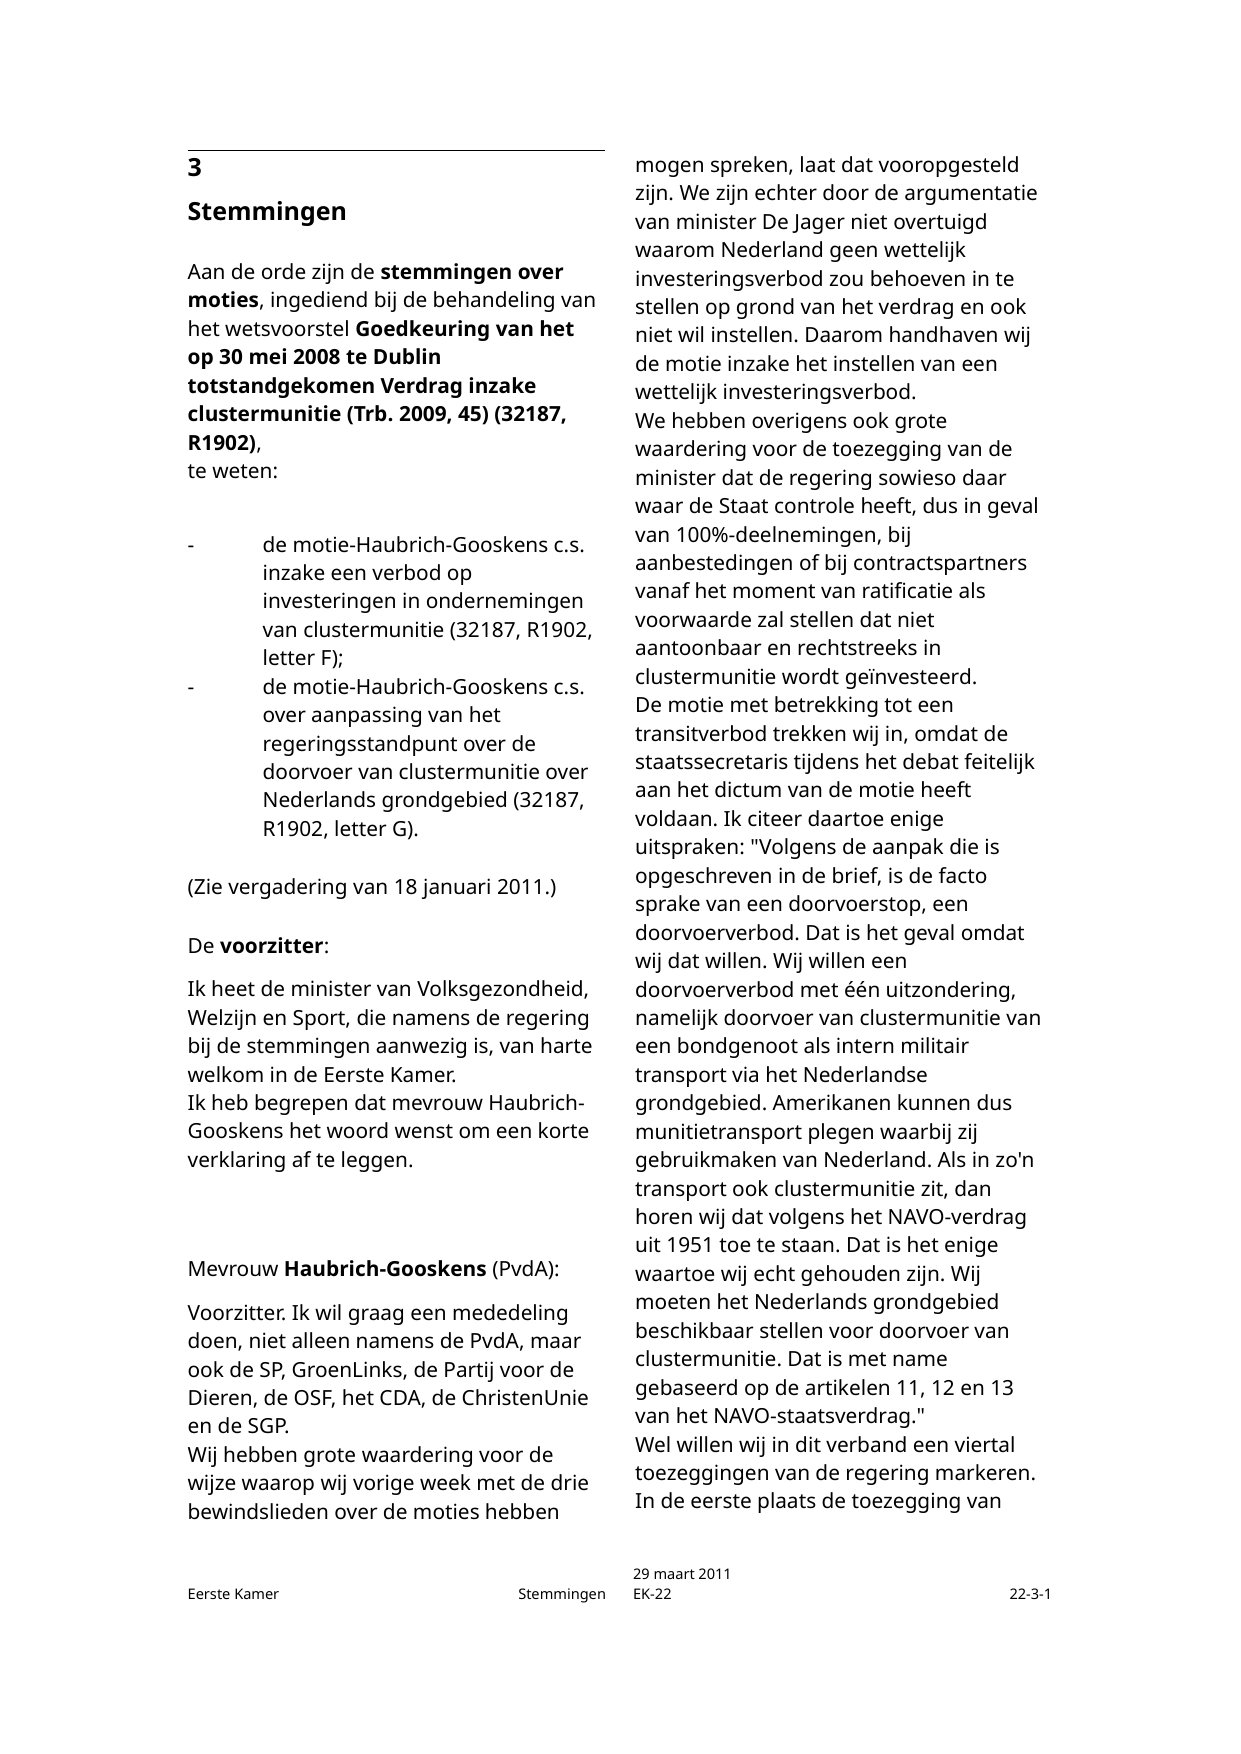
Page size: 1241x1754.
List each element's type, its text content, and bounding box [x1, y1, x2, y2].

text te weten: [187, 456, 605, 485]
text De motie met betrekking tot een transitverbod trekken wij in, omdat de staatssecretaris tijdens het debat feitelijk aan het dictum van de motie heeft voldaan. Ik citeer daartoe enige uitspraken: "Volgens de aanpak die is opgeschreven in de brief, is de facto sprake van een doorvoerstop, een doorvoerverbod. Dat is het geval omdat wij dat willen. Wij willen een doorvoerverbod met één uitzondering, namelijk doorvoer van clustermunitie van een bondgenoot als intern militair transport via het Nederlandse grondgebied. Amerikanen kunnen dus munitietransport plegen waarbij zij gebruikmaken van Nederland. Als in zo'n transport ook clustermunitie zit, dan horen wij dat volgens het NAVO-verdrag uit 1951 toe te staan. Dat is het enige waartoe wij echt gehouden zijn. Wij moeten het Nederlands grondgebied beschikbaar stellen voor doorvoer van clustermunitie. Dat is met name gebaseerd op de artikelen 11, 12 en 13 van het NAVO-staatsverdrag." [635, 690, 1053, 1430]
list de motie-Haubrich-Gooskens c.s. inzake een verbod op investeringen in ondernemingen van clustermunitie (32187, R1902, letter F); [187, 530, 605, 672]
text Stemmingen [187, 193, 605, 227]
text Ik heb begrepen dat mevrouw Haubrich-Gooskens het woord wenst om een korte verklaring af te leggen. [187, 1088, 605, 1173]
text Wel willen wij in dit verband een viertal toezeggingen van de regering markeren. In de eerste plaats de toezegging van [635, 1430, 1053, 1515]
list de motie-Haubrich-Gooskens c.s. over aanpassing van het regeringsstandpunt over de doorvoer van clustermunitie over Nederlands grondgebied (32187, R1902, letter G). [187, 672, 605, 842]
text (Zie vergadering van 18 januari 2011.) [187, 872, 605, 901]
text Ik heet de minister van Volksgezondheid, Welzijn en Sport, die namens de regering bij de stemmingen aanwezig is, van harte welkom in de Eerste Kamer. [187, 974, 605, 1088]
text We hebben overigens ook grote waardering voor de toezegging van de minister dat de regering sowieso daar waar de Staat controle heeft, dus in geval van 100%-deelnemingen, bij aanbestedingen of bij contractspartners vanaf het moment van ratificatie als voorwaarde zal stellen dat niet aantoonbaar en rechtstreeks in clustermunitie wordt geïnvesteerd. [635, 406, 1053, 690]
text Aan de orde zijn de stemmingen over moties, ingediend bij de behandeling van het wetsvoorstel Goedkeuring van het op 30 mei 2008 te Dublin totstandgekomen Verdrag inzake clustermunitie (Trb. 2009, 45) (32187, R1902), [187, 257, 605, 456]
text De voorzitter: [187, 931, 605, 959]
text Mevrouw Haubrich-Gooskens (PvdA): [187, 1254, 605, 1283]
text mogen spreken, laat dat vooropgesteld zijn. We zijn echter door de argumentatie van minister De Jager niet overtuigd waarom Nederland geen wettelijk investeringsverbod zou behoeven in te stellen op grond van het verdrag en ook niet wil instellen. Daarom handhaven wij de motie inzake het instellen van een wettelijk investeringsverbod. [635, 150, 1053, 406]
text 3 [187, 151, 605, 184]
text  [187, 1203, 605, 1232]
text Voorzitter. Ik wil graag een mededeling doen, niet alleen namens de PvdA, maar ook de SP, GroenLinks, de Partij voor de Dieren, de OSF, het CDA, de ChristenUnie en de SGP. [187, 1298, 605, 1440]
text Wij hebben grote waardering voor de wijze waarop wij vorige week met de drie bewindslieden over de moties hebben [187, 1440, 605, 1525]
